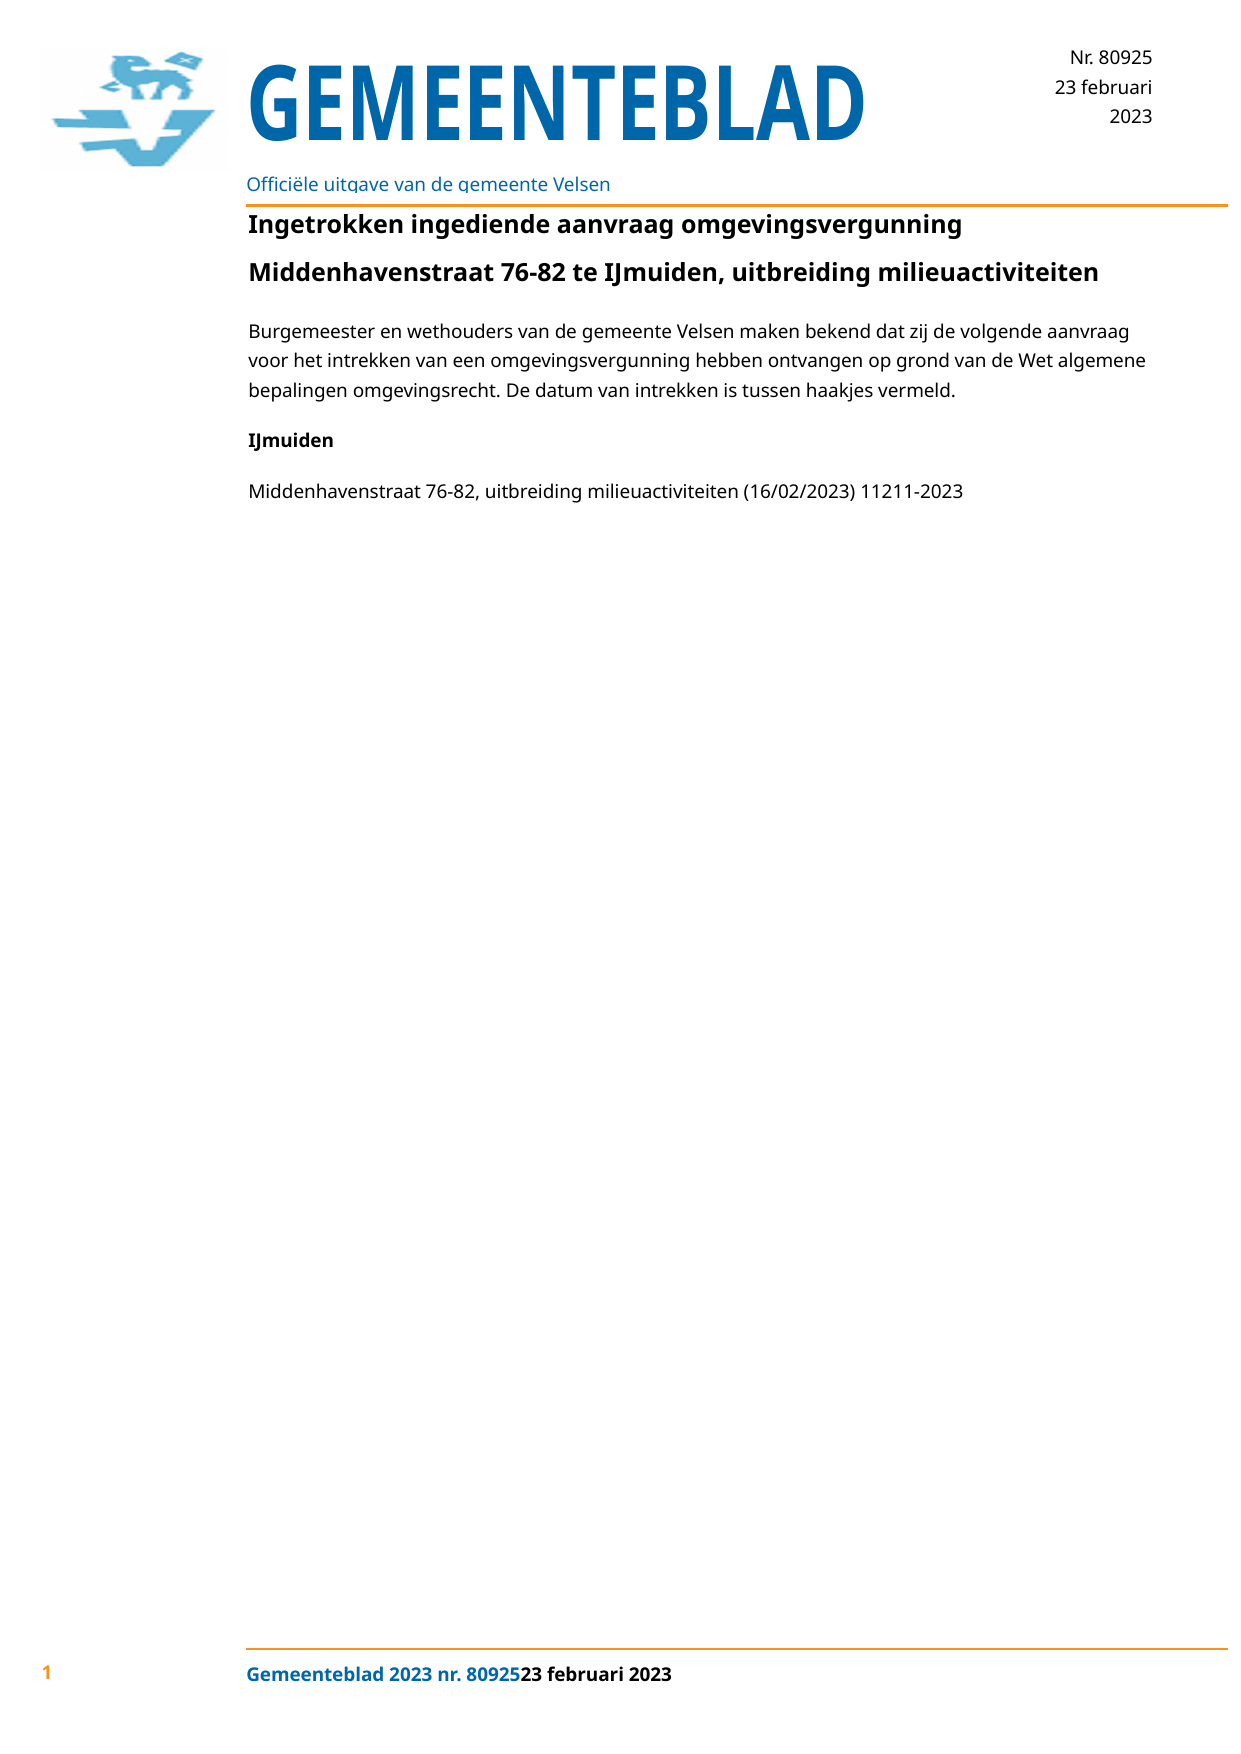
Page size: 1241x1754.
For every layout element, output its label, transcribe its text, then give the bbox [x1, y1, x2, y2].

text Middenhavenstraat 76-82, uitbreiding milieuactiviteiten (16/02/2023) 11211-2023 [248, 478, 1152, 504]
text IJmuiden [248, 427, 1152, 453]
text Burgemeester en wethouders van de gemeente Velsen maken bekend dat zij de volgende aanvraag voor het intrekken van een omgevingsvergunning hebben ontvangen op grond van de Wet algemene bepalingen omgevingsrecht. De datum van intrekken is tussen haakjes vermeld. [248, 318, 1152, 403]
picture [41, 47, 231, 172]
text Ingetrokken ingediende aanvraag omgevingsvergunning Middenhavenstraat 76-82 te IJmuiden, uitbreiding milieuactiviteiten [248, 207, 1152, 288]
